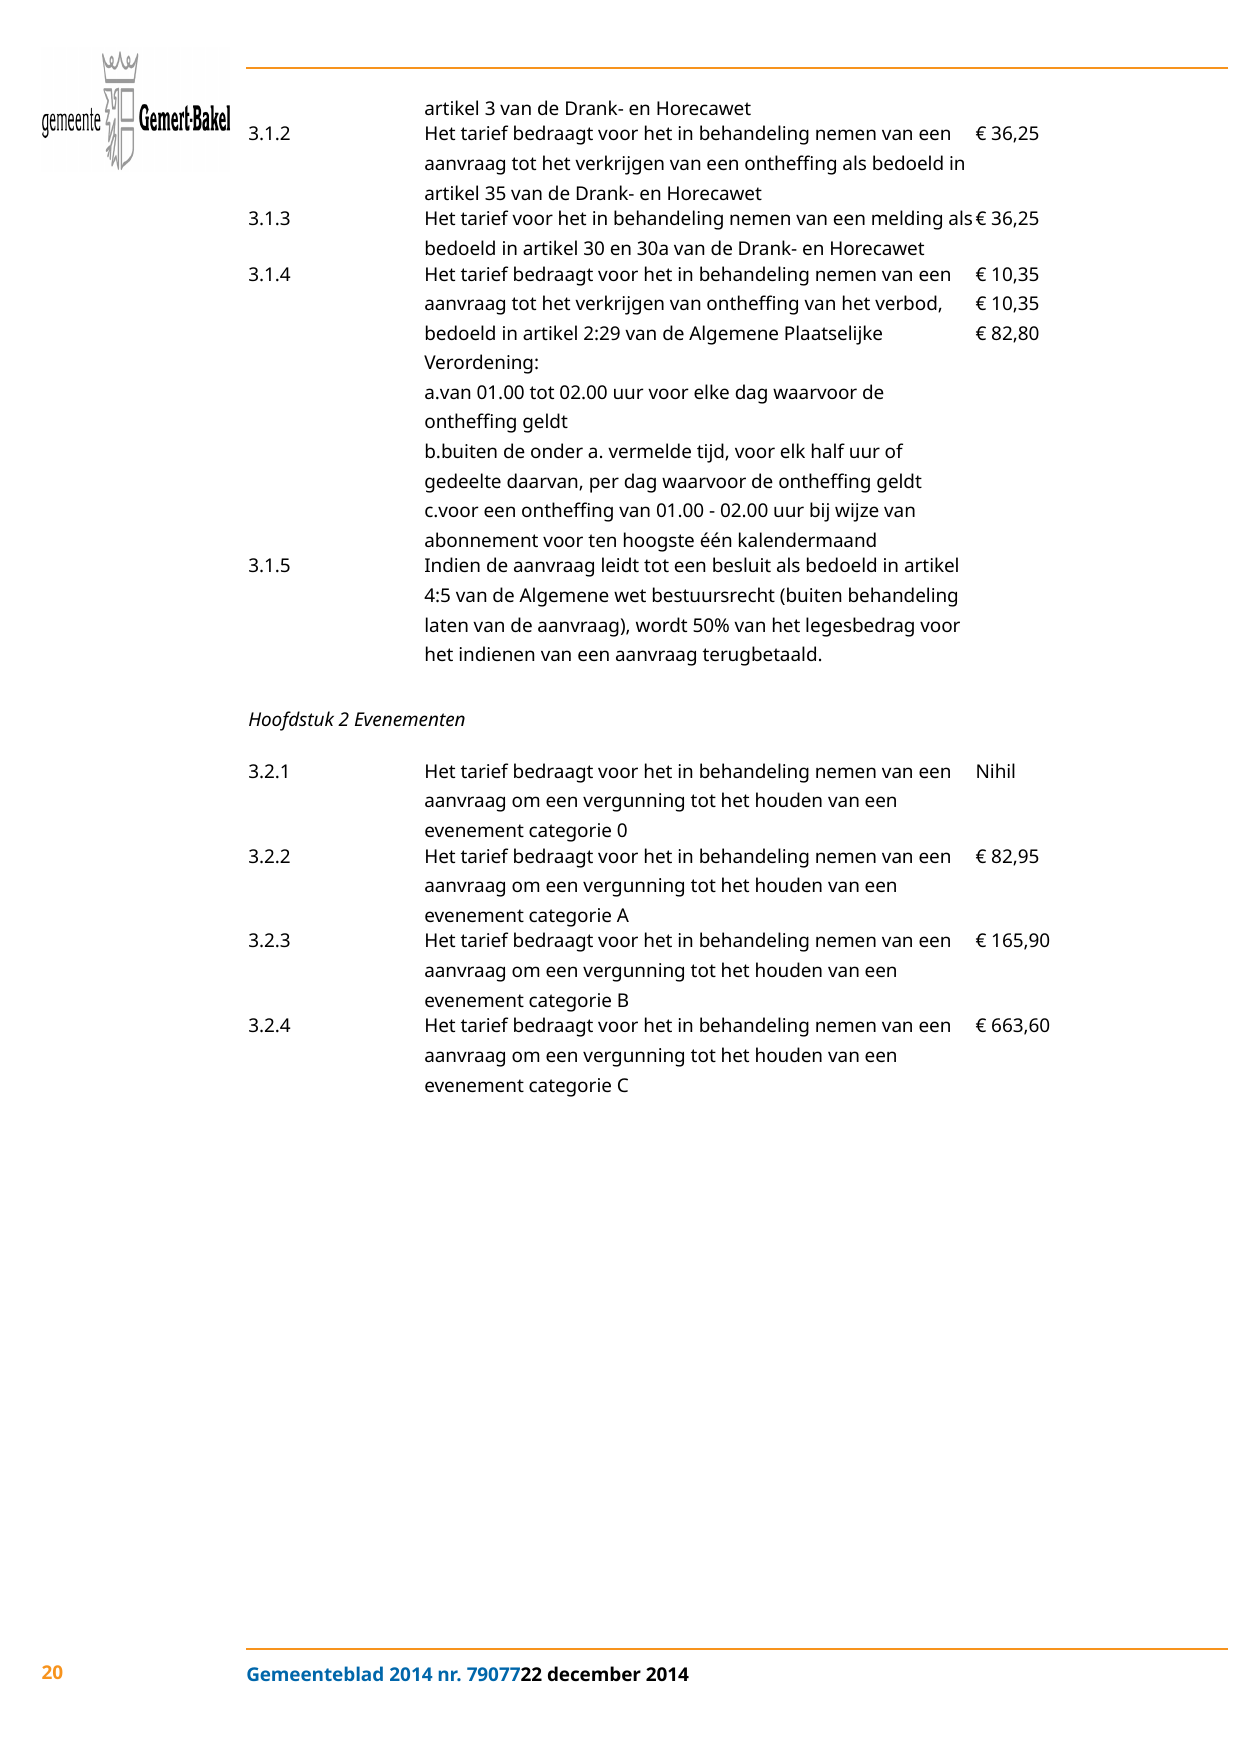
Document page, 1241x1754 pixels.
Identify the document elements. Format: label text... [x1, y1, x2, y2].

table_cell 3.1.3 [248, 205, 424, 261]
table_header Het tarief bedraagt voor het in behandeling nemen van een aanvraag om een vergunning tot het houden van een evenement categorie 0 [424, 758, 975, 843]
table_cell 3.2.4 [248, 1013, 424, 1097]
table_header 3.2.1 [248, 758, 424, 843]
table_header [248, 95, 424, 121]
table_cell Het tarief bedraagt voor het in behandeling nemen van een aanvraag tot het verkrijgen van ontheffing van het verbod, bedoeld in artikel 2:29 van de Algemene Plaatselijke Verordening: a.van 01.00 tot 02.00 uur voor elke dag waarvoor de ontheffing geldt b.buiten de onder a. vermelde tijd, voor elk half uur of gedeelte daarvan, per dag waarvoor de ontheffing geldt c.voor een ontheffing van 01.00 - 02.00 uur bij wijze van abonnement voor ten hoogste één kalendermaand [424, 261, 975, 553]
table_cell 3.1.5 [248, 553, 424, 667]
table_cell Het tarief bedraagt voor het in behandeling nemen van een aanvraag om een vergunning tot het houden van een evenement categorie C [424, 1013, 975, 1097]
table_cell Het tarief voor het in behandeling nemen van een melding als bedoeld in artikel 30 en 30a van de Drank- en Horecawet [424, 205, 975, 261]
table_header artikel 3 van de Drank- en Horecawet [424, 95, 975, 121]
table_cell Indien de aanvraag leidt tot een besluit als bedoeld in artikel 4:5 van de Algemene wet bestuursrecht (buiten behandeling laten van de aanvraag), wordt 50% van het legesbedrag voor het indienen van een aanvraag terugbetaald. [424, 553, 975, 667]
table_cell € 663,60 [975, 1013, 1152, 1097]
table_cell 3.1.4 [248, 261, 424, 553]
table_cell 3.2.2 [248, 843, 424, 928]
table_cell Het tarief bedraagt voor het in behandeling nemen van een aanvraag om een vergunning tot het houden van een evenement categorie B [424, 928, 975, 1013]
table_header [975, 95, 1152, 121]
table_cell € 10,35 € 10,35 € 82,80 [975, 261, 1152, 553]
picture [41, 47, 231, 172]
text Hoofdstuk 2 Evenementen [248, 706, 1152, 732]
table_cell € 82,95 [975, 843, 1152, 928]
table_cell 3.2.3 [248, 928, 424, 1013]
table_cell [975, 553, 1152, 667]
table_cell € 36,25 [975, 205, 1152, 261]
table_header Nihil [975, 758, 1152, 843]
table_cell Het tarief bedraagt voor het in behandeling nemen van een aanvraag tot het verkrijgen van een ontheffing als bedoeld in artikel 35 van de Drank- en Horecawet [424, 121, 975, 205]
table_cell € 36,25 [975, 121, 1152, 205]
table_cell 3.1.2 [248, 121, 424, 205]
table_cell € 165,90 [975, 928, 1152, 1013]
table_cell Het tarief bedraagt voor het in behandeling nemen van een aanvraag om een vergunning tot het houden van een evenement categorie A [424, 843, 975, 928]
